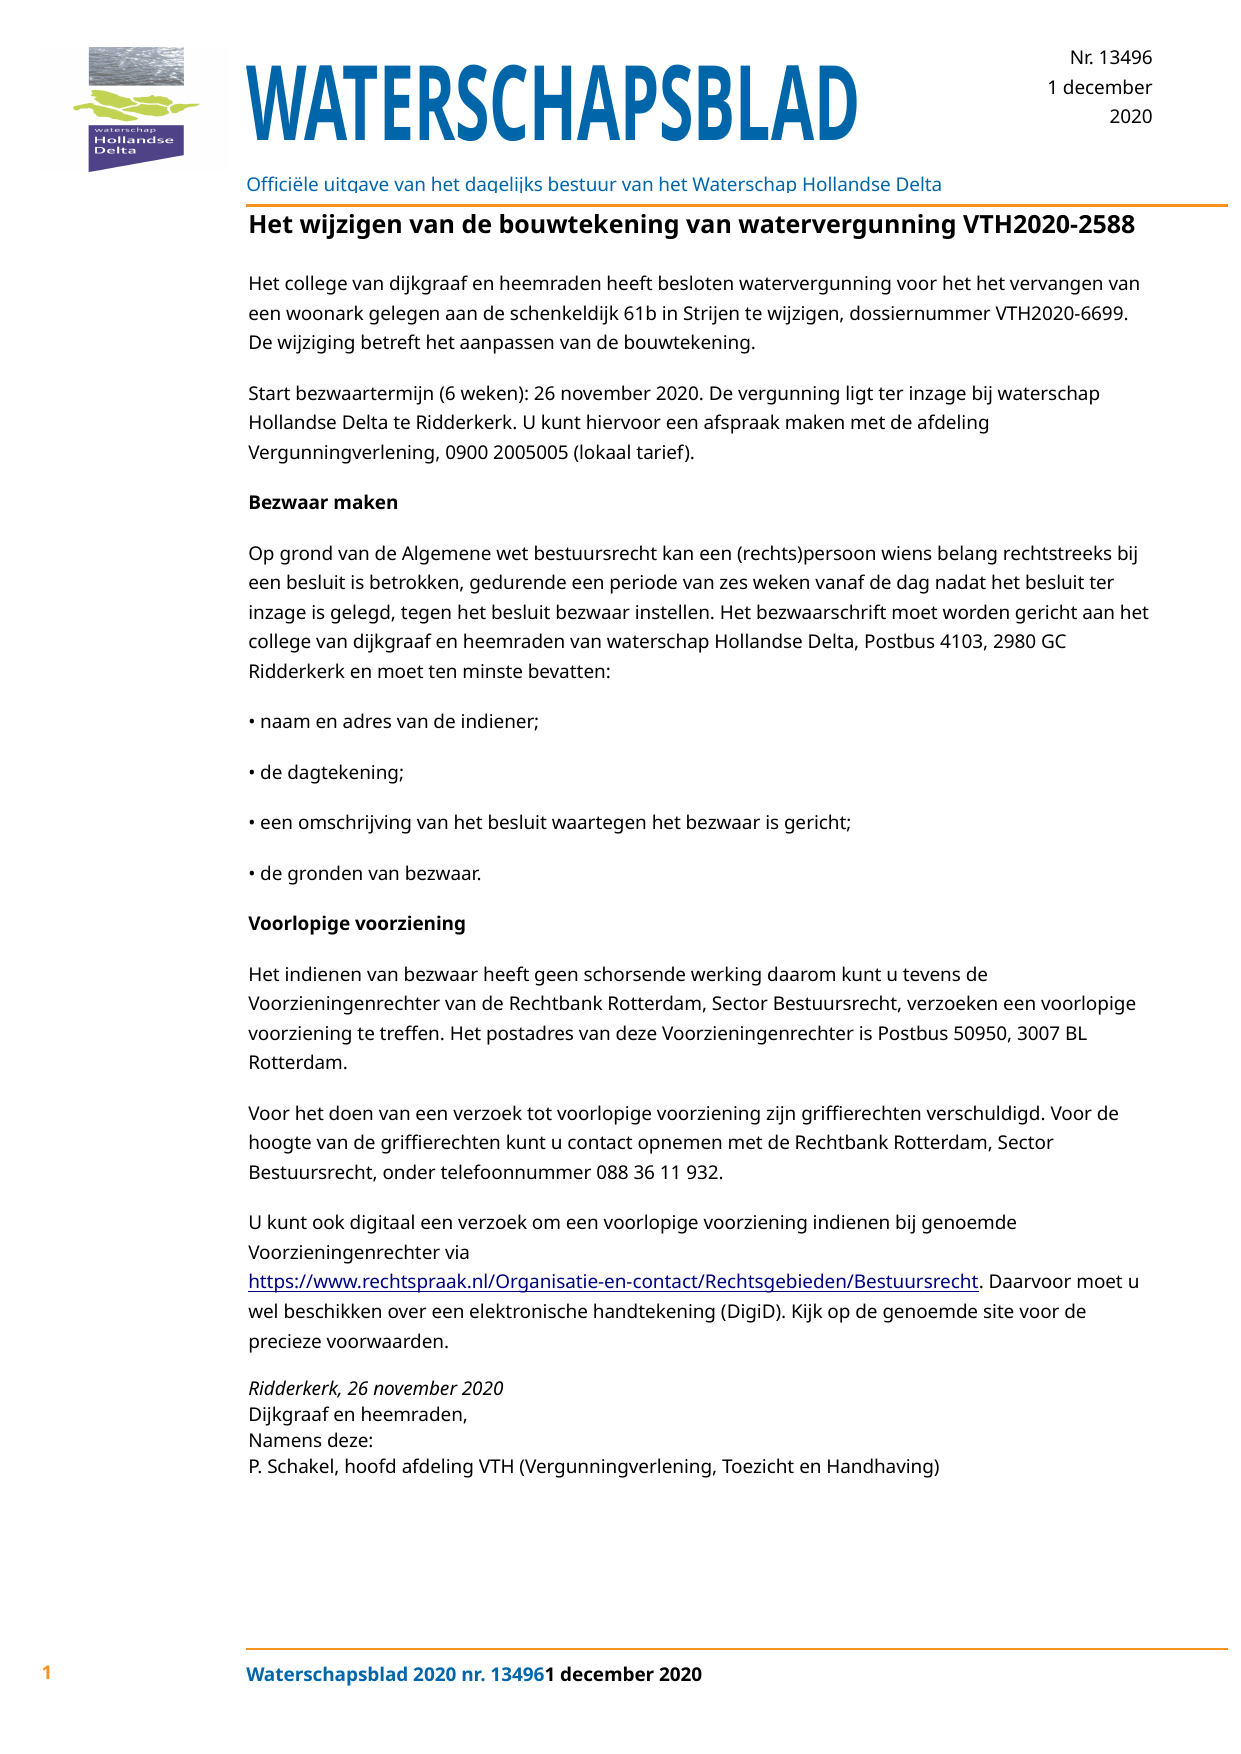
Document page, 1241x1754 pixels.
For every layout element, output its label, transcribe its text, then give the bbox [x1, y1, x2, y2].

text Ridderkerk, 26 november 2020 [248, 1376, 1152, 1401]
text • de gronden van bezwaar. [248, 860, 1152, 886]
text Start bezwaartermijn (6 weken): 26 november 2020. De vergunning ligt ter inzage bij waterschap Hollandse Delta te Ridderkerk. U kunt hiervoor een afspraak maken met de afdeling Vergunningverlening, 0900 2005005 (lokaal tarief). [248, 380, 1152, 465]
text U kunt ook digitaal een verzoek om een voorlopige voorziening indienen bij genoemde Voorzieningenrechter via https://www.rechtspraak.nl/Organisatie-en-contact/Rechtsgebieden/Bestuursrecht. Daarvoor moet u wel beschikken over een elektronische handtekening (DigiD). Kijk op de genoemde site voor de precieze voorwaarden. [248, 1209, 1152, 1353]
picture [41, 47, 231, 172]
text Het wijzigen van de bouwtekening van watervergunning VTH2020-2588 [248, 207, 1152, 241]
text Namens deze: [248, 1427, 1152, 1453]
text Dijkgraaf en heemraden, [248, 1401, 1152, 1427]
text • naam en adres van de indiener; [248, 709, 1152, 734]
text Het indienen van bezwaar heeft geen schorsende werking daarom kunt u tevens de Voorzieningenrechter van de Rechtbank Rotterdam, Sector Bestuursrecht, verzoeken een voorlopige voorziening te treffen. Het postadres van deze Voorzieningenrechter is Postbus 50950, 3007 BL Rotterdam. [248, 961, 1152, 1075]
text Op grond van de Algemene wet bestuursrecht kan een (rechts)persoon wiens belang rechtstreeks bij een besluit is betrokken, gedurende een periode van zes weken vanaf de dag nadat het besluit ter inzage is gelegd, tegen het besluit bezwaar instellen. Het bezwaarschrift moet worden gericht aan het college van dijkgraaf en heemraden van waterschap Hollandse Delta, Postbus 4103, 2980 GC Ridderkerk en moet ten minste bevatten: [248, 540, 1152, 684]
text • een omschrijving van het besluit waartegen het bezwaar is gericht; [248, 809, 1152, 835]
text Bezwaar maken [248, 489, 1152, 515]
text Het college van dijkgraaf en heemraden heeft besloten watervergunning voor het het vervangen van een woonark gelegen aan de schenkeldijk 61b in Strijen te wijzigen, dossiernummer VTH2020-6699. De wijziging betreft het aanpassen van de bouwtekening. [248, 270, 1152, 355]
text Voor het doen van een verzoek tot voorlopige voorziening zijn griffierechten verschuldigd. Voor de hoogte van de griffierechten kunt u contact opnemen met de Rechtbank Rotterdam, Sector Bestuursrecht, onder telefoonnummer 088 36 11 932. [248, 1100, 1152, 1185]
text Voorlopige voorziening [248, 910, 1152, 936]
text • de dagtekening; [248, 759, 1152, 785]
text P. Schakel, hoofd afdeling VTH (Vergunningverlening, Toezicht en Handhaving) [248, 1453, 1152, 1478]
